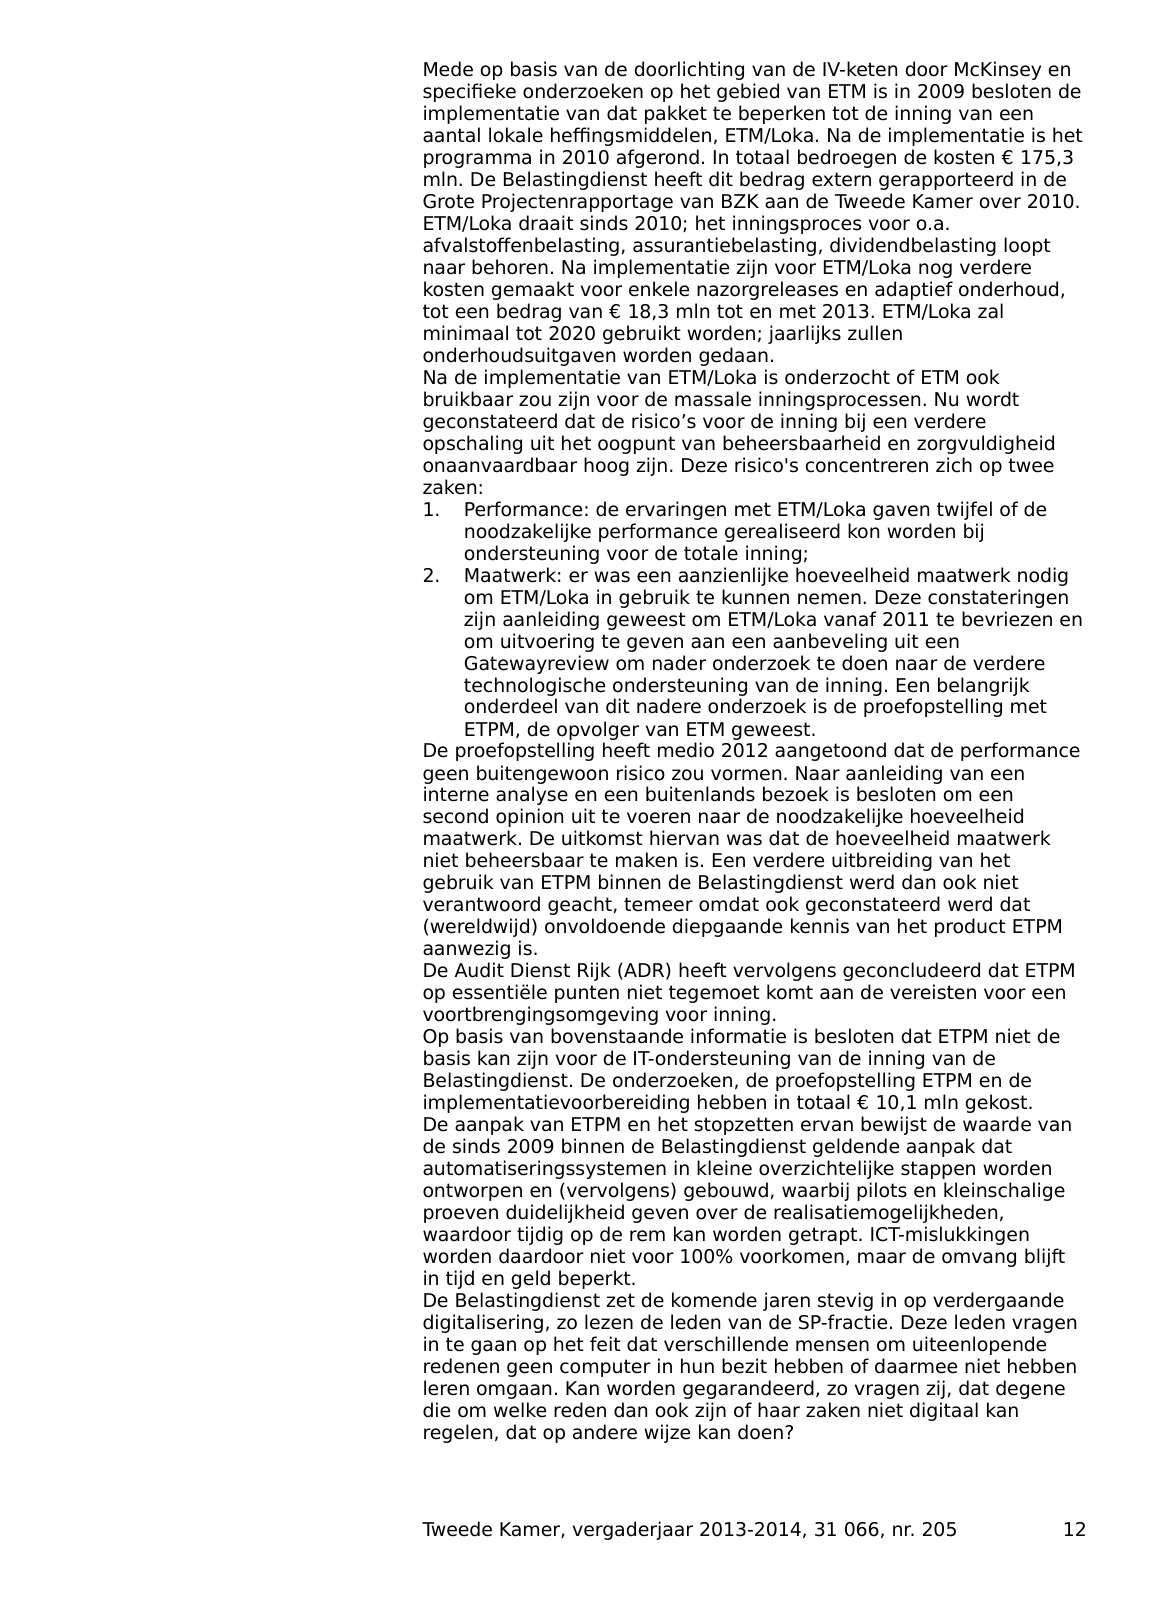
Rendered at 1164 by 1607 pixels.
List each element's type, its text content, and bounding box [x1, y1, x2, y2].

text De aanpak van ETPM en het stopzetten ervan bewijst de waarde van de sinds 2009 binnen de Belastingdienst geldende aanpak dat automatiseringssystemen in kleine overzichtelijke stappen worden ontworpen en (vervolgens) gebouwd, waarbij pilots en kleinschalige proeven duidelijkheid geven over de realisatiemogelijkheden, waardoor tijdig op de rem kan worden getrapt. ICT-mislukkingen worden daardoor niet voor 100% voorkomen, maar de omvang blijft in tijd en geld beperkt. [422, 1114, 1087, 1290]
text Op basis van bovenstaande informatie is besloten dat ETPM niet de basis kan zijn voor de IT-ondersteuning van de inning van de Belastingdienst. De onderzoeken, de proefopstelling ETPM en de implementatievoorbereiding hebben in totaal € 10,1 mln gekost. [422, 1026, 1087, 1114]
text 1. Performance: de ervaringen met ETM/Loka gaven twijfel of de noodzakelijke performance gerealiseerd kon worden bij ondersteuning voor de totale inning; [422, 499, 1087, 564]
text 2. Maatwerk: er was een aanzienlijke hoeveelheid maatwerk nodig om ETM/Loka in gebruik te kunnen nemen. Deze constateringen zijn aanleiding geweest om ETM/Loka vanaf 2011 te bevriezen en om uitvoering te geven aan een aanbeveling uit een Gatewayreview om nader onderzoek te doen naar de verdere technologische ondersteuning van de inning. Een belangrijk onderdeel van dit nadere onderzoek is de proefopstelling met ETPM, de opvolger van ETM geweest. [422, 564, 1087, 740]
text De Audit Dienst Rijk (ADR) heeft vervolgens geconcludeerd dat ETPM op essentiële punten niet tegemoet komt aan de vereisten voor een voortbrengingsomgeving voor inning. [422, 960, 1087, 1026]
text De Belastingdienst zet de komende jaren stevig in op verdergaande digitalisering, zo lezen de leden van de SP-fractie. Deze leden vragen in te gaan op het feit dat verschillende mensen om uiteenlopende redenen geen computer in hun bezit hebben of daarmee niet hebben leren omgaan. Kan worden gegarandeerd, zo vragen zij, dat degene die om welke reden dan ook zijn of haar zaken niet digitaal kan regelen, dat op andere wijze kan doen? [422, 1290, 1087, 1444]
text Na de implementatie van ETM/Loka is onderzocht of ETM ook bruikbaar zou zijn voor de massale inningsprocessen. Nu wordt geconstateerd dat de risico’s voor de inning bij een verdere opschaling uit het oogpunt van beheersbaarheid en zorgvuldigheid onaanvaardbaar hoog zijn. Deze risico's concentreren zich op twee zaken: [422, 367, 1087, 499]
text Mede op basis van de doorlichting van de IV-keten door McKinsey en specifieke onderzoeken op het gebied van ETM is in 2009 besloten de implementatie van dat pakket te beperken tot de inning van een aantal lokale heffingsmiddelen, ETM/Loka. Na de implementatie is het programma in 2010 afgerond. In totaal bedroegen de kosten € 175,3 mln. De Belastingdienst heeft dit bedrag extern gerapporteerd in de Grote Projectenrapportage van BZK aan de Tweede Kamer over 2010. ETM/Loka draait sinds 2010; het inningsproces voor o.a. afvalstoffenbelasting, assurantiebelasting, dividendbelasting loopt naar behoren. Na implementatie zijn voor ETM/Loka nog verdere kosten gemaakt voor enkele nazorgreleases en adaptief onderhoud, tot een bedrag van € 18,3 mln tot en met 2013. ETM/Loka zal minimaal tot 2020 gebruikt worden; jaarlijks zullen onderhoudsuitgaven worden gedaan. [422, 59, 1087, 367]
text De proefopstelling heeft medio 2012 aangetoond dat de performance geen buitengewoon risico zou vormen. Naar aanleiding van een interne analyse en een buitenlands bezoek is besloten om een second opinion uit te voeren naar de noodzakelijke hoeveelheid maatwerk. De uitkomst hiervan was dat de hoeveelheid maatwerk niet beheersbaar te maken is. Een verdere uitbreiding van het gebruik van ETPM binnen de Belastingdienst werd dan ook niet verantwoord geacht, temeer omdat ook geconstateerd werd dat (wereldwijd) onvoldoende diepgaande kennis van het product ETPM aanwezig is. [422, 740, 1087, 960]
